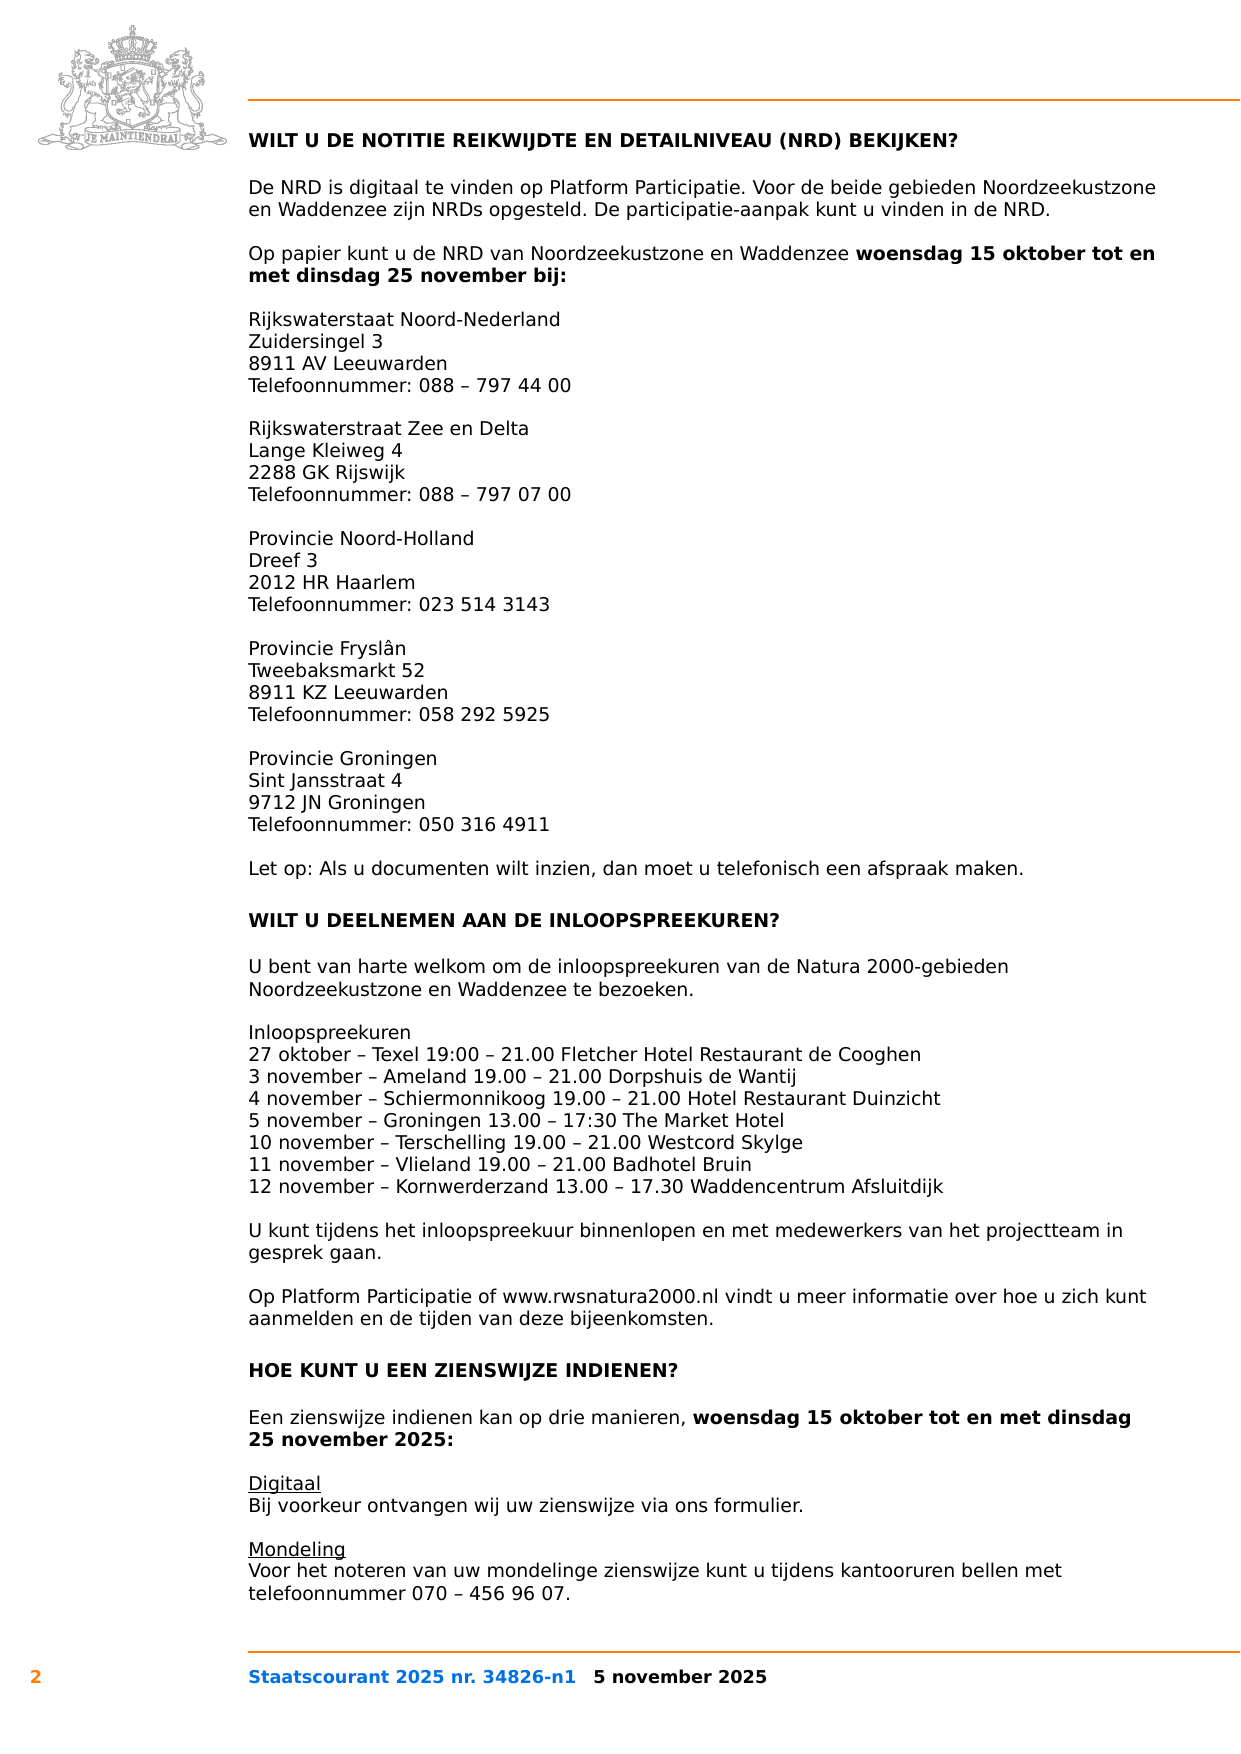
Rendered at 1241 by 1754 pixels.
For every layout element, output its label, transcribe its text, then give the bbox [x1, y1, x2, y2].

text Digitaal [248, 1473, 1163, 1494]
text Let op: Als u documenten wilt inzien, dan moet u telefonisch een afspraak maken. [248, 857, 1163, 879]
text Bij voorkeur ontvangen wij uw zienswijze via ons formulier. [248, 1494, 1163, 1517]
subtitle WILT U DEELNEMEN AAN DE INLOOPSPREEKUREN? [248, 909, 1163, 931]
text Sint Jansstraat 4 [248, 770, 1163, 792]
text Telefoonnummer: 050 316 4911 [248, 814, 1163, 836]
text Zuidersingel 3 [248, 331, 1163, 352]
text 4 november – Schiermonnikoog 19.00 – 21.00 Hotel Restaurant Duinzicht [248, 1088, 1163, 1110]
subtitle HOE KUNT U EEN ZIENSWIJZE INDIENEN? [248, 1360, 1163, 1382]
text 11 november – Vlieland 19.00 – 21.00 Badhotel Bruin [248, 1154, 1163, 1176]
text Lange Kleiweg 4 [248, 440, 1163, 462]
text Op Platform Participatie of www.rwsnatura2000.nl vindt u meer informatie over hoe u zich kunt aanmelden en de tijden van deze bijeenkomsten. [248, 1286, 1163, 1330]
text Op papier kunt u de NRD van Noordzeekustzone en Waddenzee woensdag 15 oktober tot en met dinsdag 25 november bij: [248, 243, 1163, 287]
text 5 november – Groningen 13.00 – 17:30 The Market Hotel [248, 1110, 1163, 1132]
text U bent van harte welkom om de inloopspreekuren van de Natura 2000-gebieden Noordzeekustzone en Waddenzee te bezoeken. [248, 956, 1163, 1000]
text Telefoonnummer: 058 292 5925 [248, 704, 1163, 726]
text Telefoonnummer: 088 – 797 07 00 [248, 484, 1163, 506]
text 12 november – Kornwerderzand 13.00 – 17.30 Waddencentrum Afsluitdijk [248, 1176, 1163, 1198]
text 27 oktober – Texel 19:00 – 21.00 Fletcher Hotel Restaurant de Cooghen [248, 1044, 1163, 1066]
text Provincie Fryslân [248, 638, 1163, 660]
text Voor het noteren van uw mondelinge zienswijze kunt u tijdens kantooruren bellen met telefoonnummer 070 – 456 96 07. [248, 1560, 1163, 1604]
text Een zienswijze indienen kan op drie manieren, woensdag 15 oktober tot en met dinsdag 25 november 2025: [248, 1407, 1163, 1451]
text Provincie Groningen [248, 748, 1163, 770]
text 8911 KZ Leeuwarden [248, 682, 1163, 704]
text Tweebaksmarkt 52 [248, 660, 1163, 682]
picture [38, 25, 227, 150]
text De NRD is digitaal te vinden op Platform Participatie. Voor de beide gebieden Noordzeekustzone en Waddenzee zijn NRDs opgesteld. De participatie-aanpak kunt u vinden in de NRD. [248, 177, 1163, 221]
text Telefoonnummer: 088 – 797 44 00 [248, 374, 1163, 396]
text 2288 GK Rijswijk [248, 462, 1163, 484]
text Telefoonnummer: 023 514 3143 [248, 594, 1163, 616]
text 2012 HR Haarlem [248, 572, 1163, 594]
text 3 november – Ameland 19.00 – 21.00 Dorpshuis de Wantij [248, 1066, 1163, 1088]
text Rijkswaterstraat Zee en Delta [248, 418, 1163, 440]
text 9712 JN Groningen [248, 792, 1163, 814]
text Rijkswaterstaat Noord-Nederland [248, 308, 1163, 331]
text Mondeling [248, 1538, 1163, 1560]
subtitle WILT U DE NOTITIE REIKWIJDTE EN DETAILNIVEAU (NRD) BEKIJKEN? [248, 130, 1163, 152]
text 8911 AV Leeuwarden [248, 352, 1163, 374]
text 10 november – Terschelling 19.00 – 21.00 Westcord Skylge [248, 1132, 1163, 1154]
text Dreef 3 [248, 550, 1163, 572]
text U kunt tijdens het inloopspreekuur binnenlopen en met medewerkers van het projectteam in gesprek gaan. [248, 1220, 1163, 1264]
text Inloopspreekuren [248, 1022, 1163, 1044]
text Provincie Noord-Holland [248, 528, 1163, 550]
